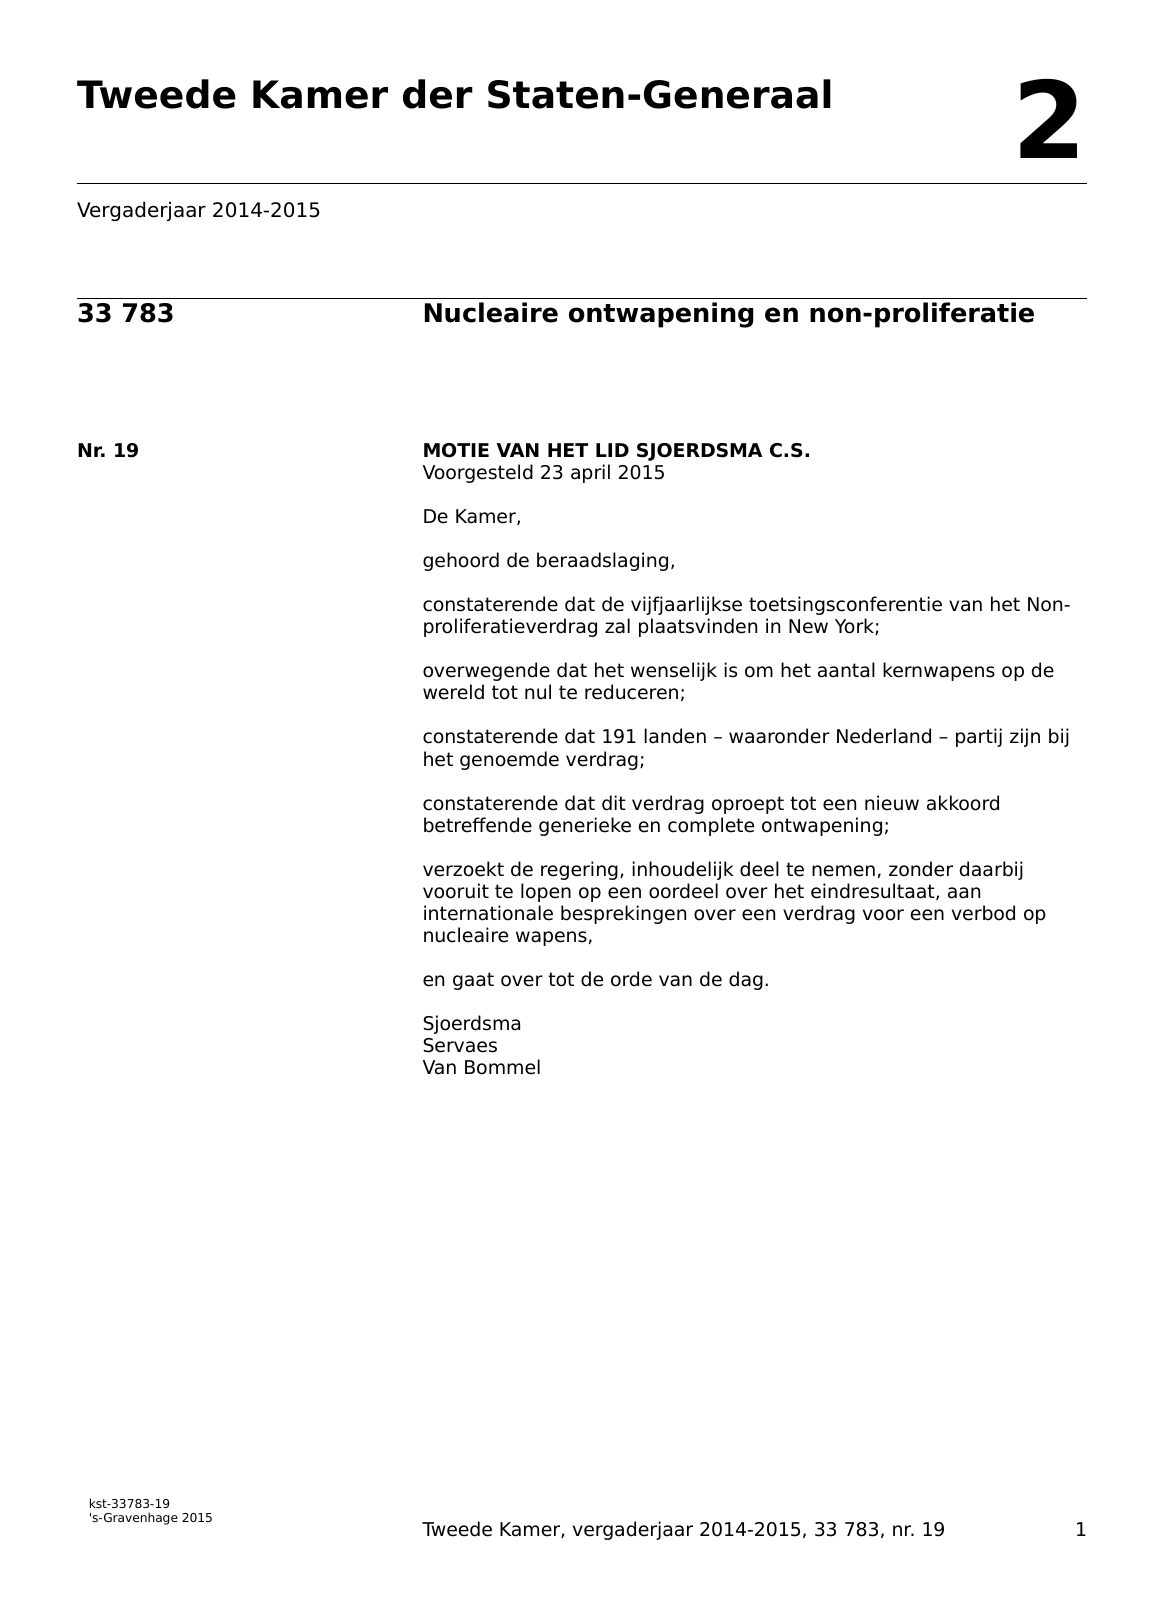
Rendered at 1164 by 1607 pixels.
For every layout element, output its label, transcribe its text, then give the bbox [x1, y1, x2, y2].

text verzoekt de regering, inhoudelijk deel te nemen, zonder daarbij vooruit te lopen op een oordeel over het eindresultaat, aan internationale besprekingen over een verdrag voor een verbod op nucleaire wapens, [422, 859, 1087, 947]
text constaterende dat de vijfjaarlijkse toetsingsconferentie van het Non-proliferatieverdrag zal plaatsvinden in New York; [422, 594, 1087, 638]
text Servaes [422, 1035, 1087, 1057]
table_header 2 [886, 59, 1087, 183]
text Voorgesteld 23 april 2015 [422, 462, 1087, 484]
table_header Tweede Kamer der Staten-Generaal [77, 59, 886, 183]
text kst-33783-19 [88, 1497, 323, 1511]
subtitle 33 783 Nucleaire ontwapening en non-proliferatie [77, 299, 1087, 329]
text Van Bommel [422, 1057, 1087, 1079]
text Sjoerdsma [422, 1013, 1087, 1035]
text constaterende dat dit verdrag oproept tot een nieuw akkoord betreffende generieke en complete ontwapening; [422, 793, 1087, 837]
table_cell Vergaderjaar 2014-2015 [77, 184, 1087, 298]
text De Kamer, [422, 506, 1087, 528]
text en gaat over tot de orde van de dag. [422, 969, 1087, 991]
text overwegende dat het wenselijk is om het aantal kernwapens op de wereld tot nul te reduceren; [422, 660, 1087, 704]
subtitle Nr. 19 MOTIE VAN HET LID SJOERDSMA C.S. [77, 440, 1087, 462]
text constaterende dat 191 landen – waaronder Nederland – partij zijn bij het genoemde verdrag; [422, 726, 1087, 770]
text 's-Gravenhage 2015 [88, 1511, 323, 1525]
text gehoord de beraadslaging, [422, 550, 1087, 572]
